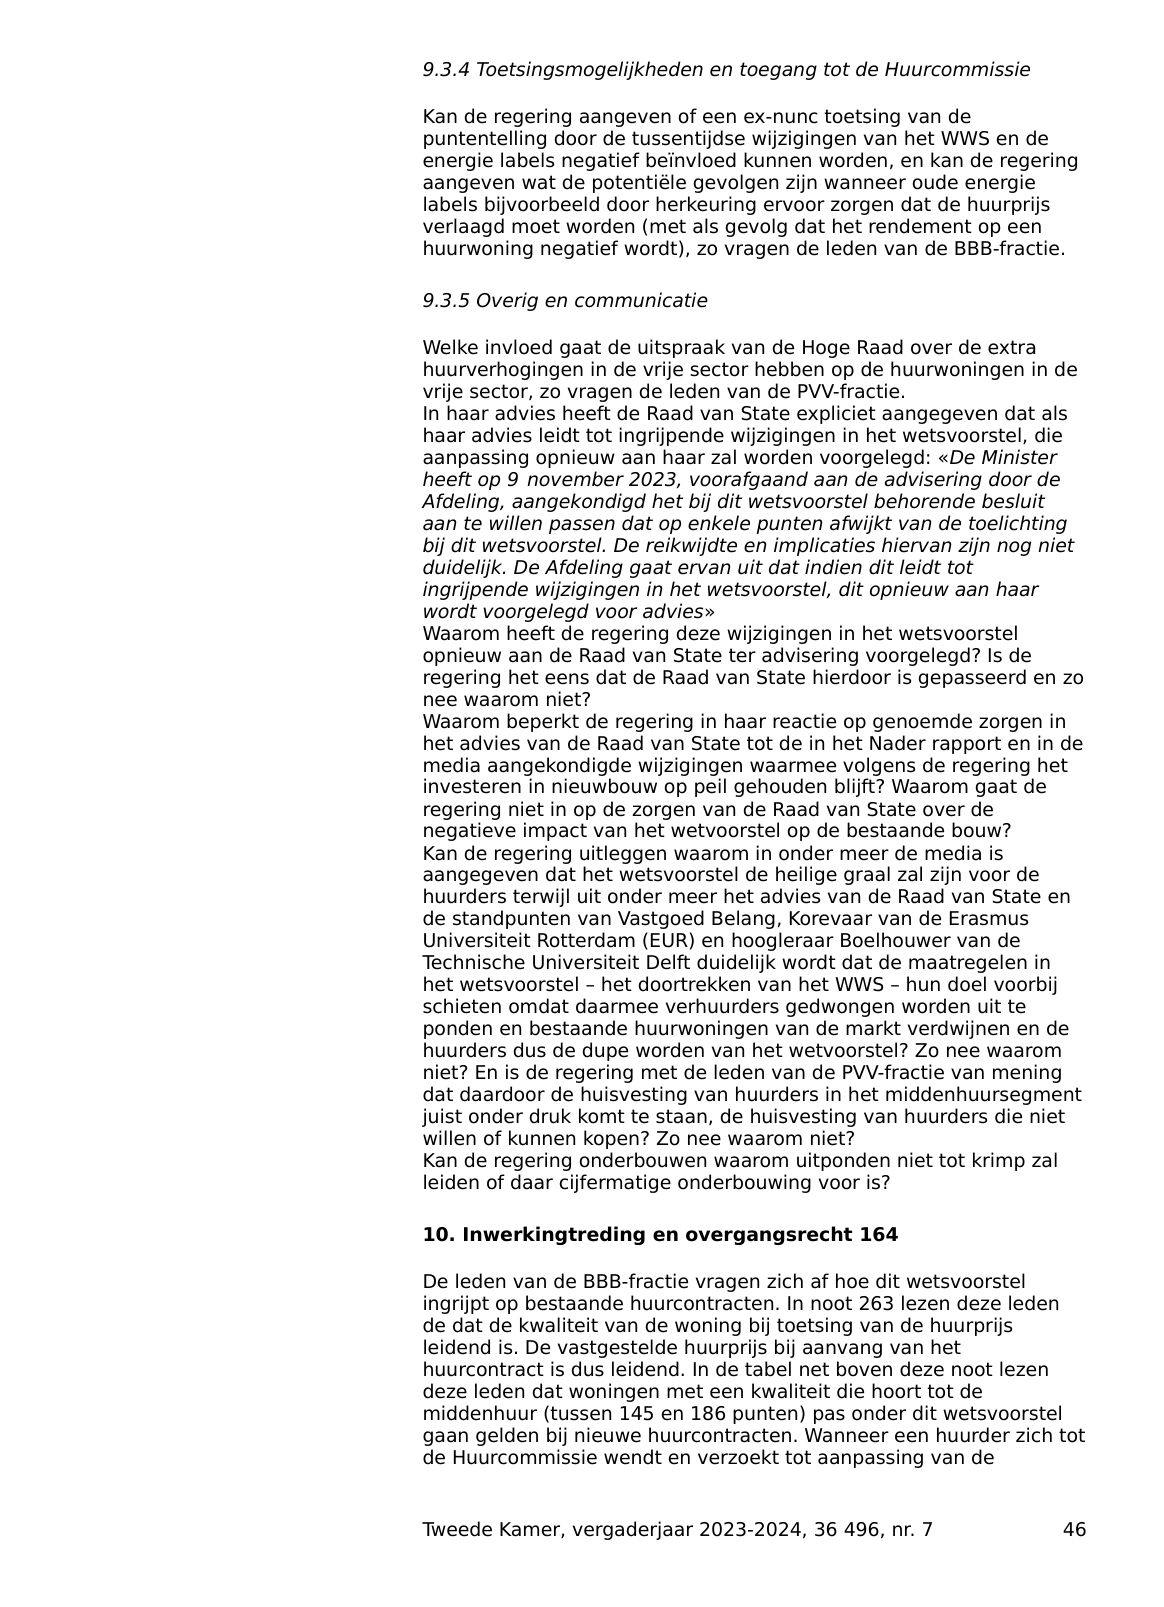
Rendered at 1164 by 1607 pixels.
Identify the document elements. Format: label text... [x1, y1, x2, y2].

text Waarom heeft de regering deze wijzigingen in het wetsvoorstel opnieuw aan de Raad van State ter advisering voorgelegd? Is de regering het eens dat de Raad van State hierdoor is gepasseerd en zo nee waarom niet? [422, 623, 1087, 711]
subtitle 9.3.4 Toetsingsmogelijkheden en toegang tot de Huurcommissie [422, 59, 1087, 81]
subtitle 9.3.5 Overig en communicatie [422, 290, 1087, 312]
text Kan de regering uitleggen waarom in onder meer de media is aangegeven dat het wetsvoorstel de heilige graal zal zijn voor de huurders terwijl uit onder meer het advies van de Raad van State en de standpunten van Vastgoed Belang, Korevaar van de Erasmus Universiteit Rotterdam (EUR) en hoogleraar Boelhouwer van de Technische Universiteit Delft duidelijk wordt dat de maatregelen in het wetsvoorstel – het doortrekken van het WWS – hun doel voorbij schieten omdat daarmee verhuurders gedwongen worden uit te ponden en bestaande huurwoningen van de markt verdwijnen en de huurders dus de dupe worden van het wetvoorstel? Zo nee waarom niet? En is de regering met de leden van de PVV-fractie van mening dat daardoor de huisvesting van huurders in het middenhuursegment juist onder druk komt te staan, de huisvesting van huurders die niet willen of kunnen kopen? Zo nee waarom niet? [422, 842, 1087, 1150]
text De leden van de BBB-fractie vragen zich af hoe dit wetsvoorstel ingrijpt op bestaande huurcontracten. In noot 263 lezen deze leden de dat de kwaliteit van de woning bij toetsing van de huurprijs leidend is. De vastgestelde huurprijs bij aanvang van het huurcontract is dus leidend. In de tabel net boven deze noot lezen deze leden dat woningen met een kwaliteit die hoort tot de middenhuur (tussen 145 en 186 punten) pas onder dit wetsvoorstel gaan gelden bij nieuwe huurcontracten. Wanneer een huurder zich tot de Huurcommissie wendt en verzoekt tot aanpassing van de [422, 1271, 1087, 1469]
text In haar advies heeft de Raad van State expliciet aangegeven dat als haar advies leidt tot ingrijpende wijzigingen in het wetsvoorstel, die aanpassing opnieuw aan haar zal worden voorgelegd: «De Minister heeft op 9 november 2023, voorafgaand aan de advisering door de Afdeling, aangekondigd het bij dit wetsvoorstel behorende besluit aan te willen passen dat op enkele punten afwijkt van de toelichting bij dit wetsvoorstel. De reikwijdte en implicaties hiervan zijn nog niet duidelijk. De Afdeling gaat ervan uit dat indien dit leidt tot ingrijpende wijzigingen in het wetsvoorstel, dit opnieuw aan haar wordt voorgelegd voor advies» [422, 403, 1087, 623]
text Waarom beperkt de regering in haar reactie op genoemde zorgen in het advies van de Raad van State tot de in het Nader rapport en in de media aangekondigde wijzigingen waarmee volgens de regering het investeren in nieuwbouw op peil gehouden blijft? Waarom gaat de regering niet in op de zorgen van de Raad van State over de negatieve impact van het wetvoorstel op de bestaande bouw? [422, 711, 1087, 842]
text Welke invloed gaat de uitspraak van de Hoge Raad over de extra huurverhogingen in de vrije sector hebben op de huurwoningen in de vrije sector, zo vragen de leden van de PVV-fractie. [422, 337, 1087, 403]
text Kan de regering aangeven of een ex-nunc toetsing van de puntentelling door de tussentijdse wijzigingen van het WWS en de energie labels negatief beïnvloed kunnen worden, en kan de regering aangeven wat de potentiële gevolgen zijn wanneer oude energie labels bijvoorbeeld door herkeuring ervoor zorgen dat de huurprijs verlaagd moet worden (met als gevolg dat het rendement op een huurwoning negatief wordt), zo vragen de leden van de BBB-fractie. [422, 106, 1087, 260]
text Kan de regering onderbouwen waarom uitponden niet tot krimp zal leiden of daar cijfermatige onderbouwing voor is? [422, 1150, 1087, 1194]
subtitle 10. Inwerkingtreding en overgangsrecht 164 [422, 1224, 1087, 1246]
